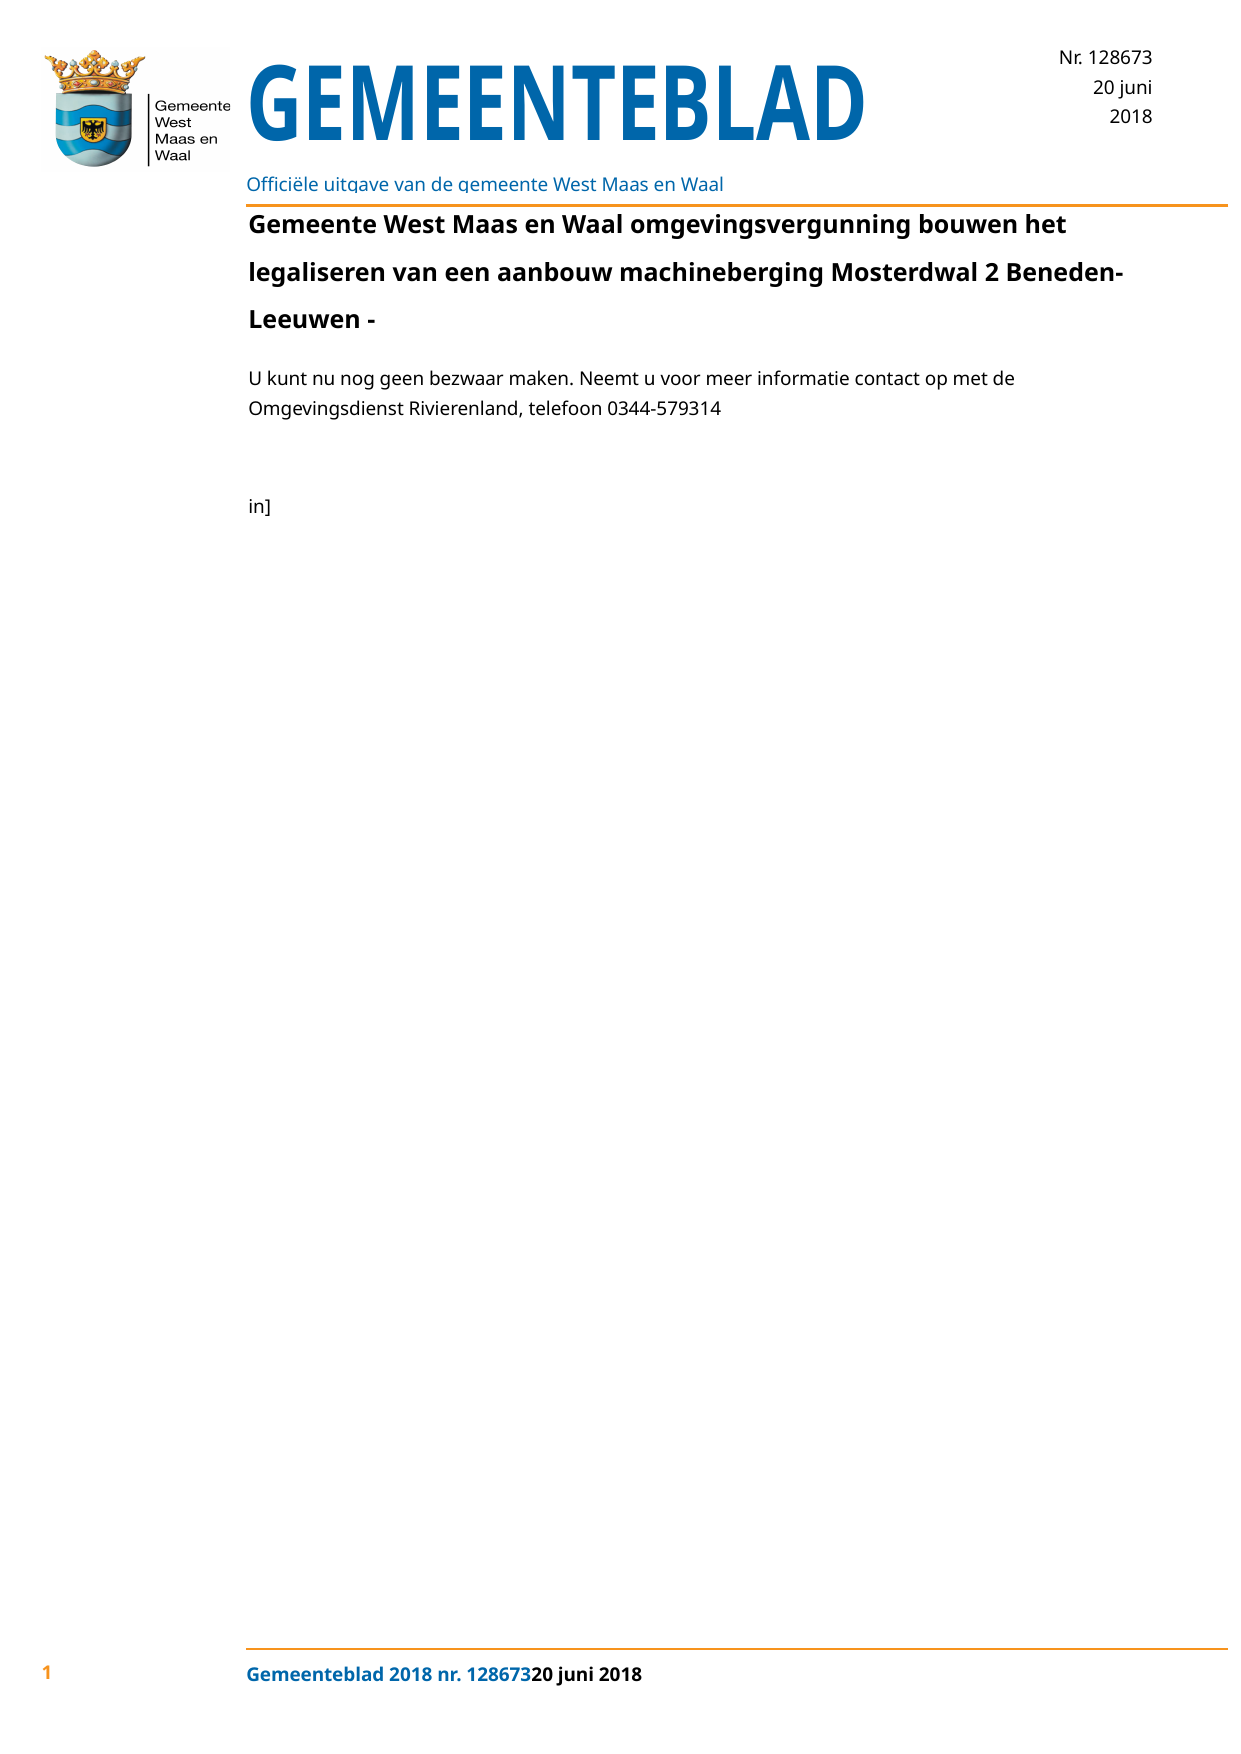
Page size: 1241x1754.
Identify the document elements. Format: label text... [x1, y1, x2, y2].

text U kunt nu nog geen bezwaar maken. Neemt u voor meer informatie contact op met de Omgevingsdienst Rivierenland, telefoon 0344-579314 [248, 366, 1152, 421]
text Gemeente West Maas en Waal omgevingsvergunning bouwen het legaliseren van een aanbouw machineberging Mosterdwal 2 Beneden-Leeuwen - [248, 207, 1152, 336]
text in] [248, 493, 1152, 519]
picture [41, 47, 231, 172]
